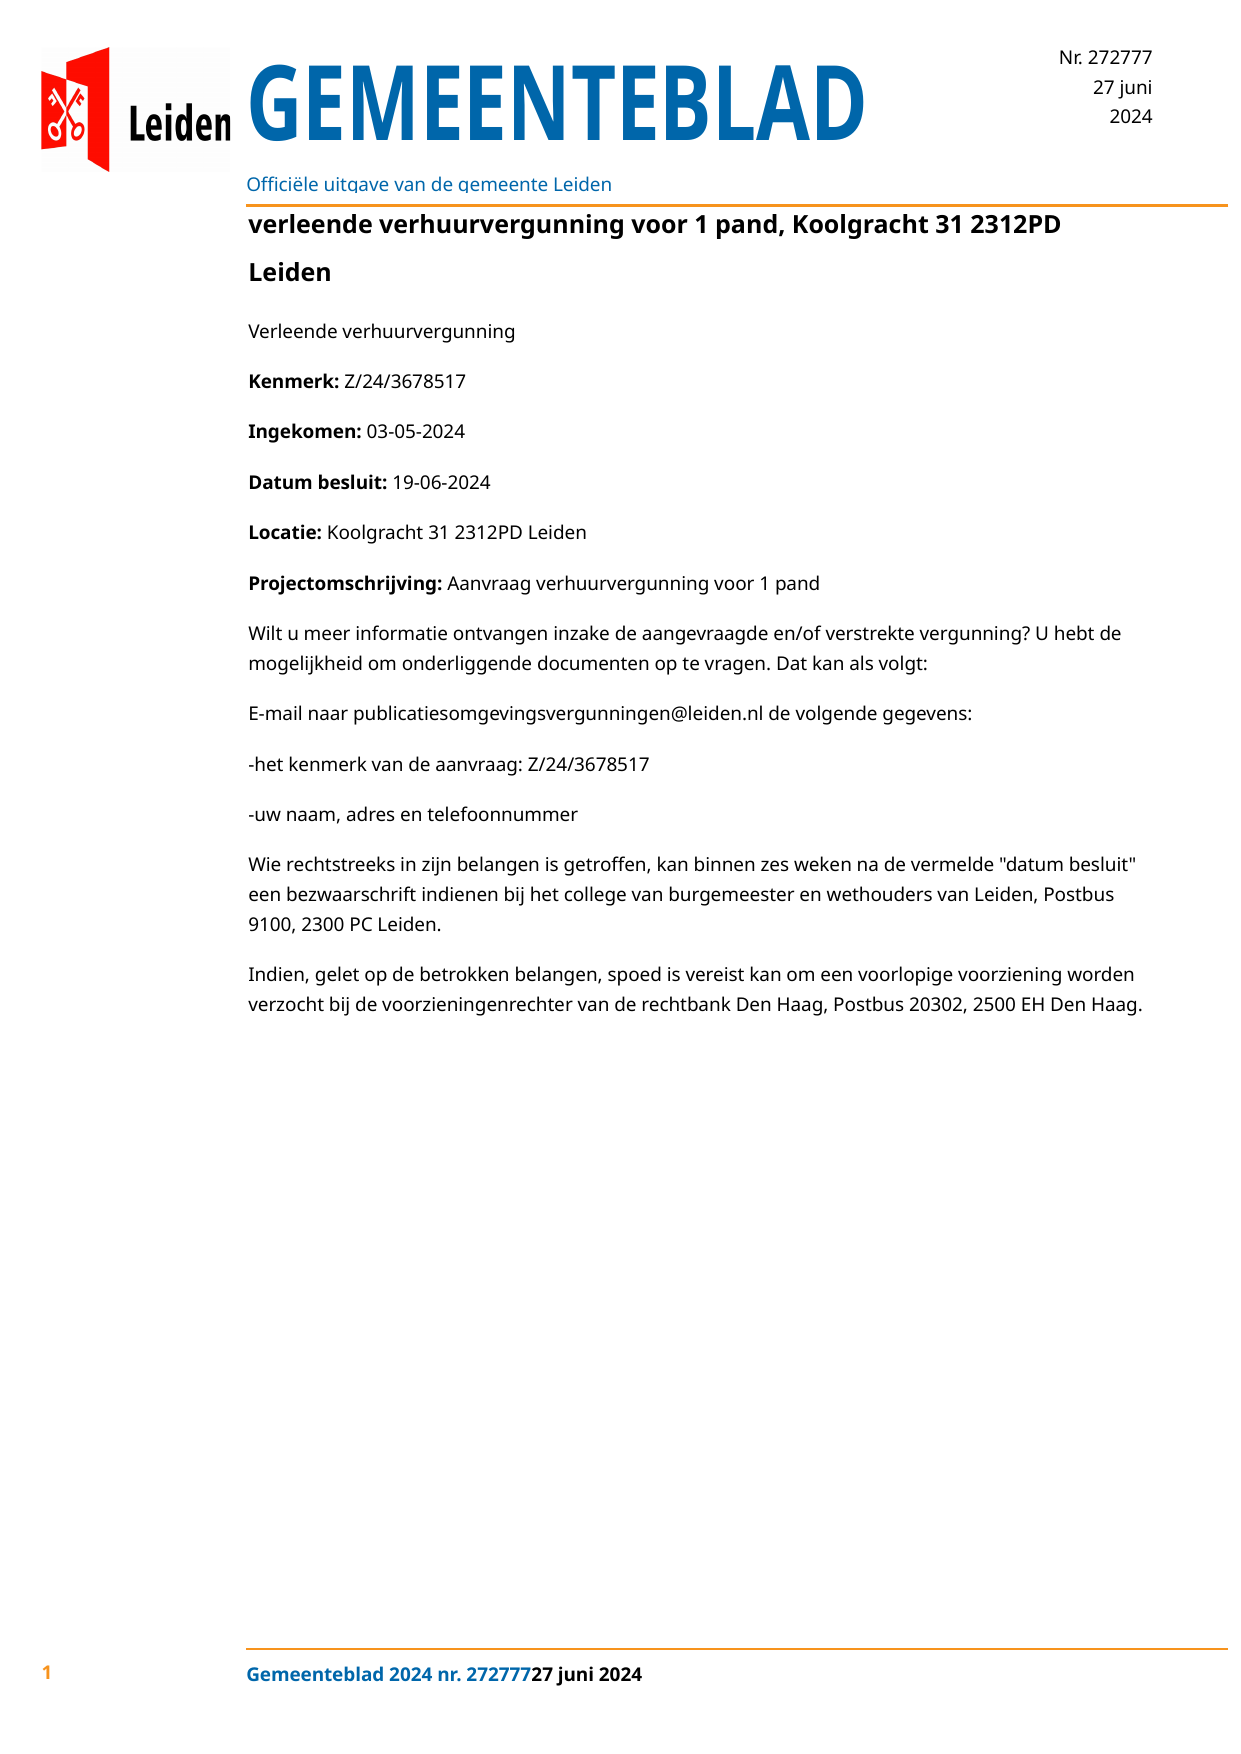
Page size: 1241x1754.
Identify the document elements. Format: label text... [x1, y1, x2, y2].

picture [41, 47, 231, 172]
text E-mail naar publicatiesomgevingsvergunningen@leiden.nl de volgende gegevens: [248, 700, 1152, 726]
text Indien, gelet op de betrokken belangen, spoed is vereist kan om een voorlopige voorziening worden verzocht bij de voorzieningenrechter van de rechtbank Den Haag, Postbus 20302, 2500 EH Den Haag. [248, 961, 1152, 1017]
text -uw naam, adres en telefoonnummer [248, 801, 1152, 827]
text Projectomschrijving: Aanvraag verhuurvergunning voor 1 pand [248, 570, 1152, 596]
text Kenmerk: Z/24/3678517 [248, 368, 1152, 394]
text verleende verhuurvergunning voor 1 pand, Koolgracht 31 2312PD Leiden [248, 207, 1152, 288]
text Datum besluit: 19-06-2024 [248, 469, 1152, 495]
text Ingekomen: 03-05-2024 [248, 419, 1152, 444]
text Verleende verhuurvergunning [248, 318, 1152, 344]
text Locatie: Koolgracht 31 2312PD Leiden [248, 519, 1152, 545]
text Wilt u meer informatie ontvangen inzake de aangevraagde en/of verstrekte vergunning? U hebt de mogelijkheid om onderliggende documenten op te vragen. Dat kan als volgt: [248, 620, 1152, 676]
text -het kenmerk van de aanvraag: Z/24/3678517 [248, 751, 1152, 777]
text Wie rechtstreeks in zijn belangen is getroffen, kan binnen zes weken na de vermelde "datum besluit" een bezwaarschrift indienen bij het college van burgemeester en wethouders van Leiden, Postbus 9100, 2300 PC Leiden. [248, 852, 1152, 937]
